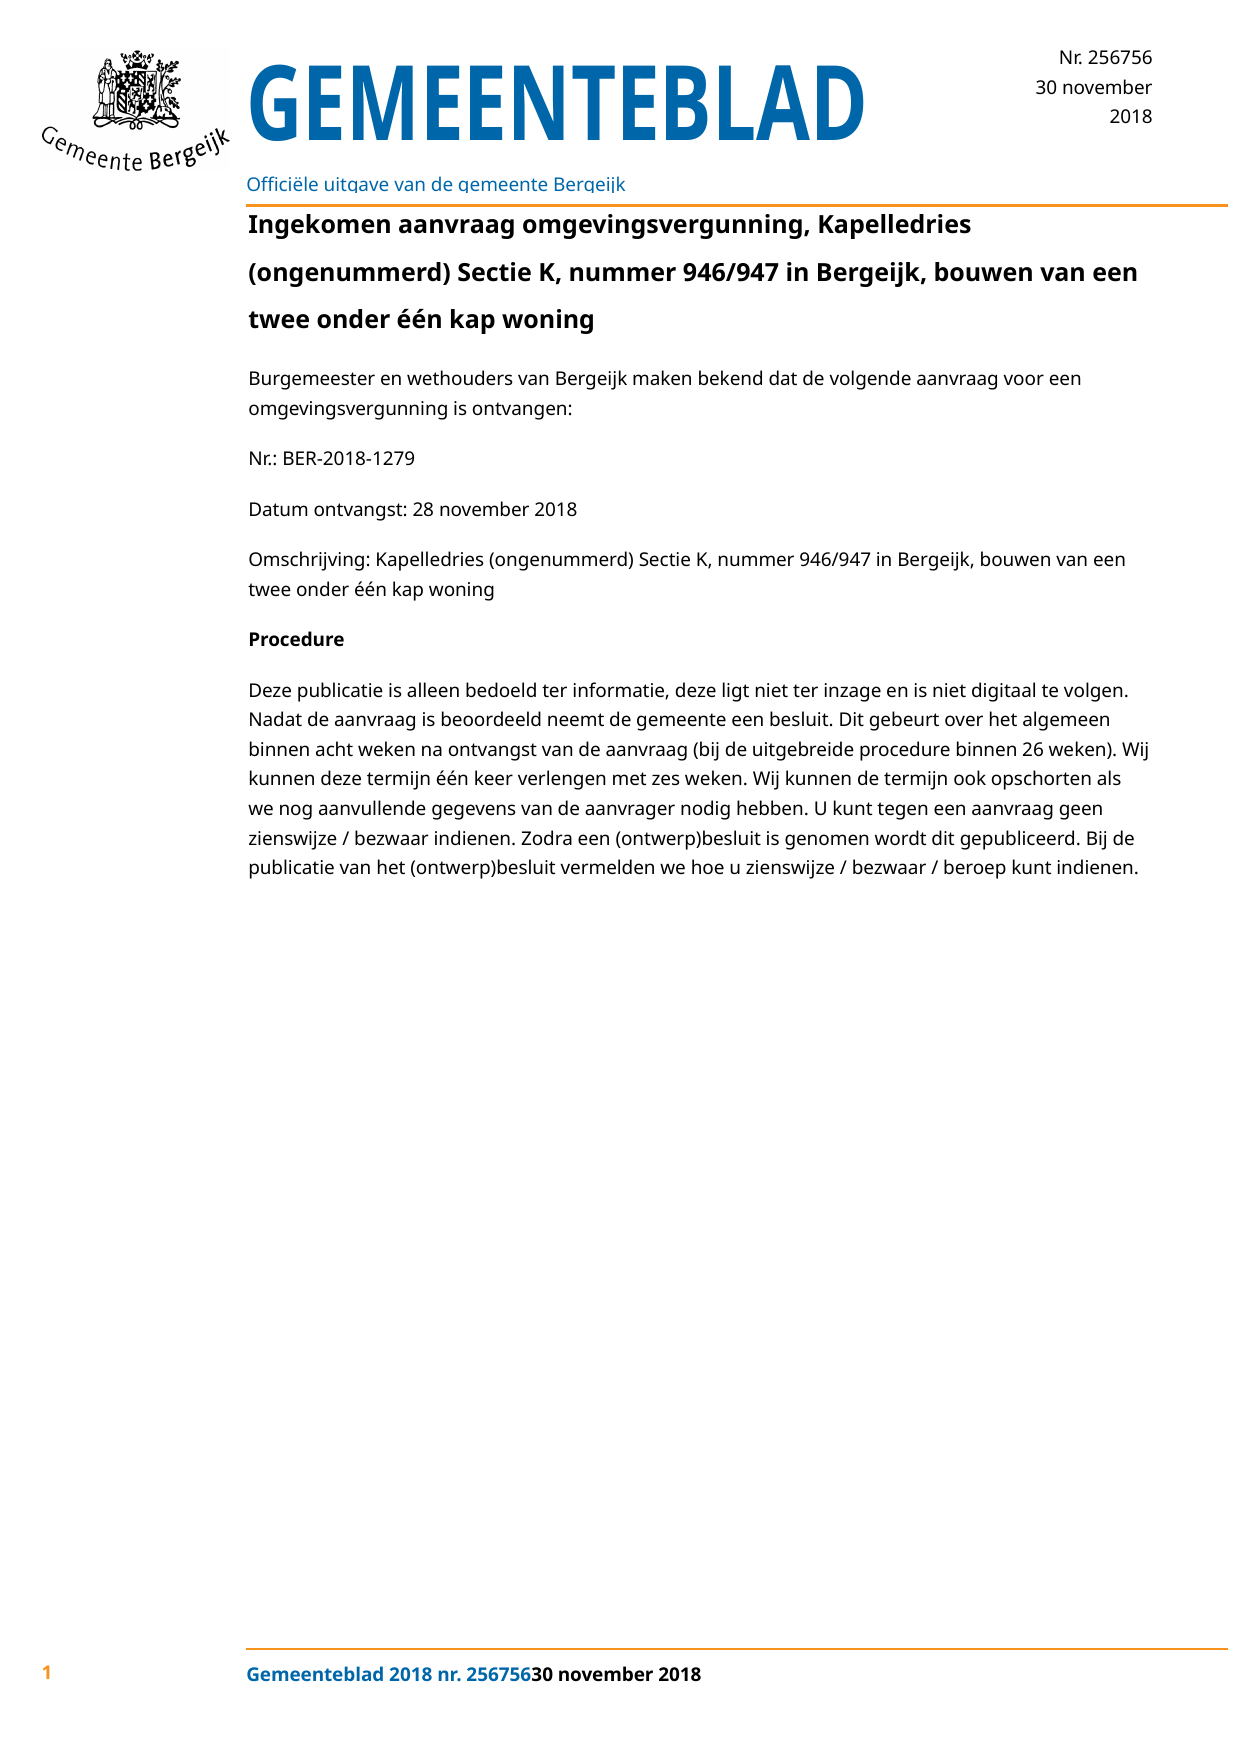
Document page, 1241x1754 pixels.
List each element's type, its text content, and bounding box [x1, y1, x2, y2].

picture [41, 47, 231, 172]
text Datum ontvangst: 28 november 2018 [248, 496, 1152, 522]
text Ingekomen aanvraag omgevingsvergunning, Kapelledries (ongenummerd) Sectie K, nummer 946/947 in Bergeijk, bouwen van een twee onder één kap woning [248, 207, 1152, 336]
text Nr.: BER-2018-1279 [248, 446, 1152, 471]
text Procedure [248, 626, 1152, 652]
text Burgemeester en wethouders van Bergeijk maken bekend dat de volgende aanvraag voor een omgevingsvergunning is ontvangen: [248, 366, 1152, 421]
text Omschrijving: Kapelledries (ongenummerd) Sectie K, nummer 946/947 in Bergeijk, bouwen van een twee onder één kap woning [248, 546, 1152, 602]
text Deze publicatie is alleen bedoeld ter informatie, deze ligt niet ter inzage en is niet digitaal te volgen. Nadat de aanvraag is beoordeeld neemt de gemeente een besluit. Dit gebeurt over het algemeen binnen acht weken na ontvangst van de aanvraag (bij de uitgebreide procedure binnen 26 weken). Wij kunnen deze termijn één keer verlengen met zes weken. Wij kunnen de termijn ook opschorten als we nog aanvullende gegevens van de aanvrager nodig hebben. U kunt tegen een aanvraag geen zienswijze / bezwaar indienen. Zodra een (ontwerp)besluit is genomen wordt dit gepubliceerd. Bij de publicatie van het (ontwerp)besluit vermelden we hoe u zienswijze / bezwaar / beroep kunt indienen. [248, 677, 1152, 880]
